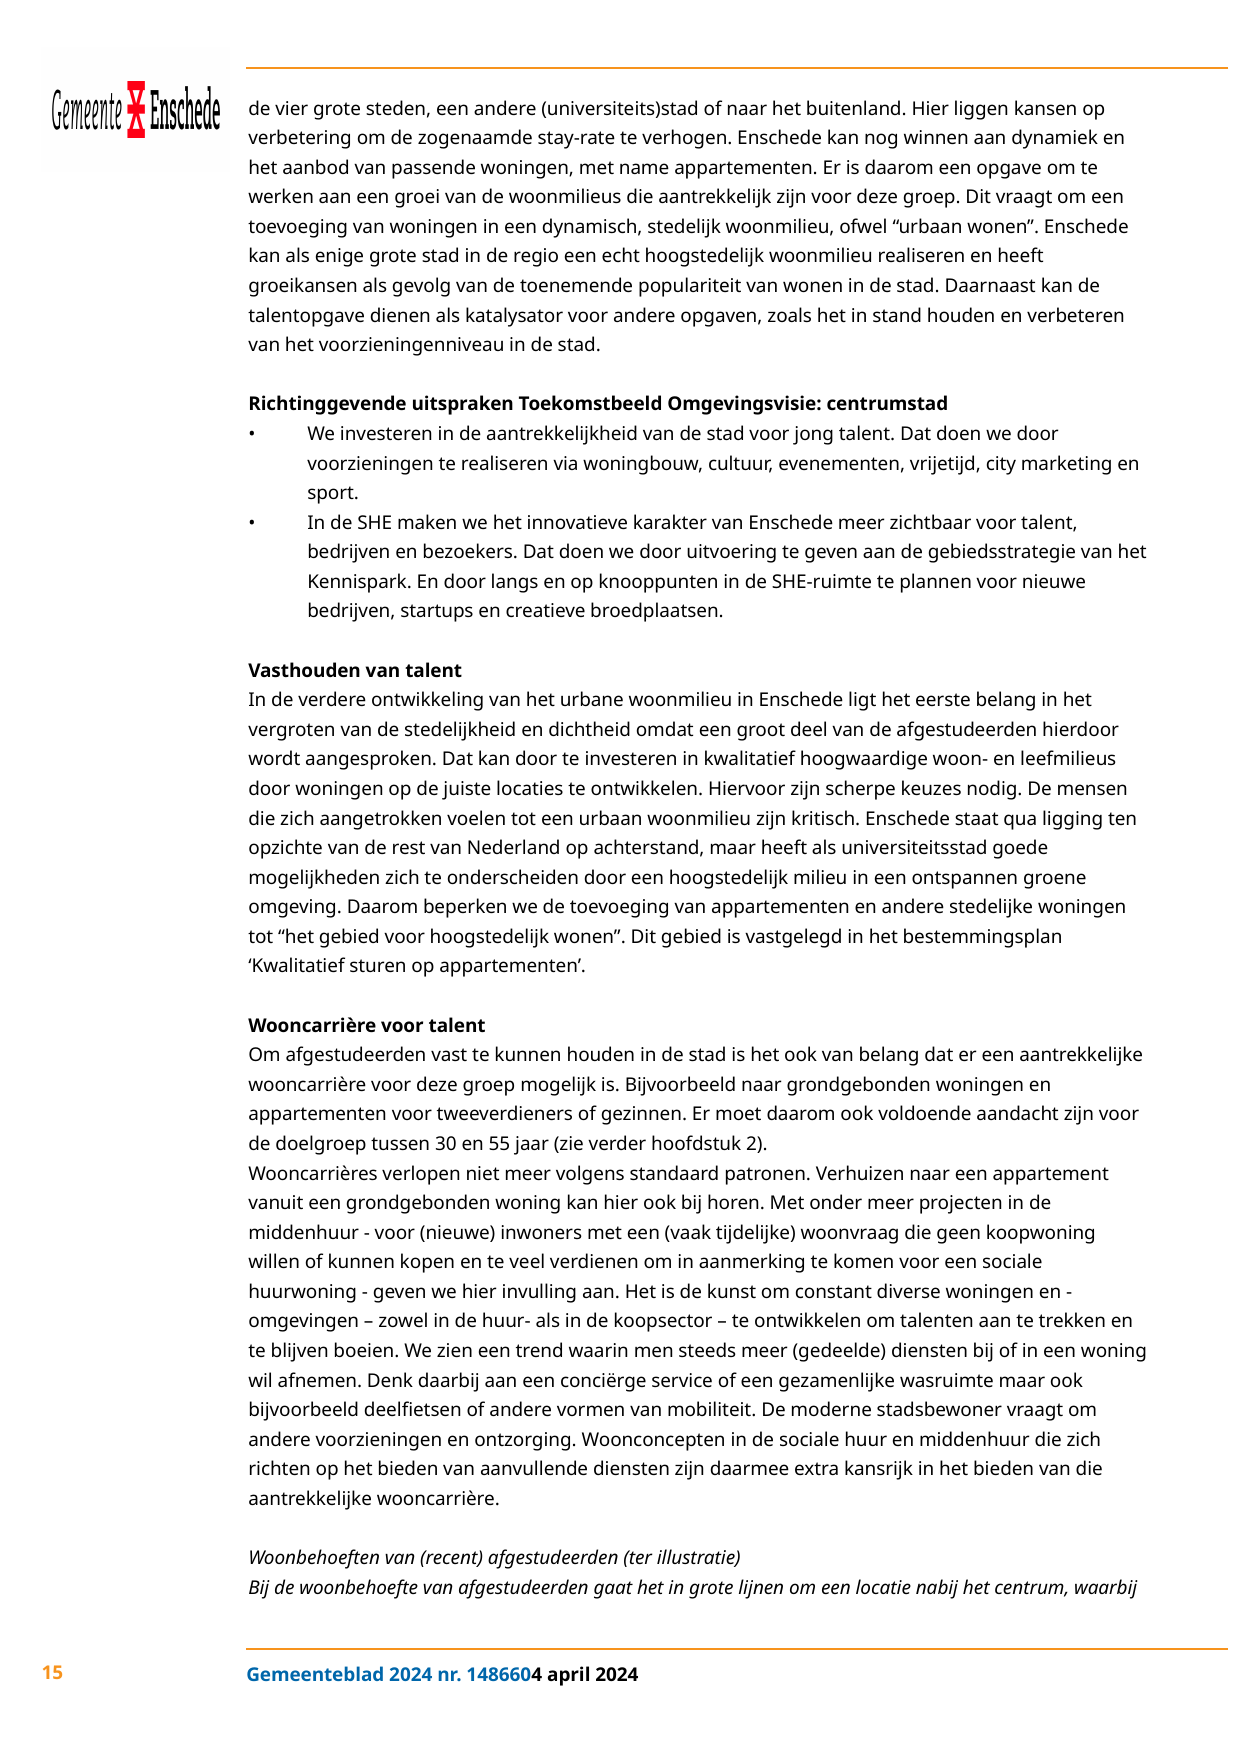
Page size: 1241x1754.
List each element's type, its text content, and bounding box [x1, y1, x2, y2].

text Om afgestudeerden vast te kunnen houden in de stad is het ook van belang dat er een aantrekkelijke wooncarrière voor deze groep mogelijk is. Bijvoorbeeld naar grondgebonden woningen en appartementen voor tweeverdieners of gezinnen. Er moet daarom ook voldoende aandacht zijn voor de doelgroep tussen 30 en 55 jaar (zie verder hoofdstuk 2). [248, 1041, 1152, 1156]
text Vasthouden van talent [248, 657, 1152, 683]
text Woonbehoeften van (recent) afgestudeerden (ter illustratie) [248, 1544, 1152, 1570]
text Wooncarrière voor talent [248, 1012, 1152, 1038]
picture [41, 47, 231, 172]
list In de SHE maken we het innovatieve karakter van Enschede meer zichtbaar voor talent, bedrijven en bezoekers. Dat doen we door uitvoering te geven aan de gebiedsstrategie van het Kennispark. En door langs en op knooppunten in de SHE-ruimte te plannen voor nieuwe bedrijven, startups en creatieve broedplaatsen. [248, 509, 1152, 623]
text Bij de woonbehoefte van afgestudeerden gaat het in grote lijnen om een locatie nabij het centrum, waarbij [248, 1574, 1152, 1600]
text Wooncarrières verlopen niet meer volgens standaard patronen. Verhuizen naar een appartement vanuit een grondgebonden woning kan hier ook bij horen. Met onder meer projecten in de middenhuur - voor (nieuwe) inwoners met een (vaak tijdelijke) woonvraag die geen koopwoning willen of kunnen kopen en te veel verdienen om in aanmerking te komen voor een sociale huurwoning - geven we hier invulling aan. Het is de kunst om constant diverse woningen en -omgevingen – zowel in de huur- als in de koopsector – te ontwikkelen om talenten aan te trekken en te blijven boeien. We zien een trend waarin men steeds meer (gedeelde) diensten bij of in een woning wil afnemen. Denk daarbij aan een conciërge service of een gezamenlijke wasruimte maar ook bijvoorbeeld deelfietsen of andere vormen van mobiliteit. De moderne stadsbewoner vraagt om andere voorzieningen en ontzorging. Woonconcepten in de sociale huur en middenhuur die zich richten op het bieden van aanvullende diensten zijn daarmee extra kansrijk in het bieden van die aantrekkelijke wooncarrière. [248, 1160, 1152, 1511]
text Richtinggevende uitspraken Toekomstbeeld Omgevingsvisie: centrumstad [248, 391, 1152, 416]
list We investeren in de aantrekkelijkheid van de stad voor jong talent. Dat doen we door voorzieningen te realiseren via woningbouw, cultuur, evenementen, vrijetijd, city marketing en sport. [248, 420, 1152, 505]
text de vier grote steden, een andere (universiteits)stad of naar het buitenland. Hier liggen kansen op verbetering om de zogenaamde stay-rate te verhogen. Enschede kan nog winnen aan dynamiek en het aanbod van passende woningen, met name appartementen. Er is daarom een opgave om te werken aan een groei van de woonmilieus die aantrekkelijk zijn voor deze groep. Dit vraagt om een toevoeging van woningen in een dynamisch, stedelijk woonmilieu, ofwel “urbaan wonen”. Enschede kan als enige grote stad in de regio een echt hoogstedelijk woonmilieu realiseren en heeft groeikansen als gevolg van de toenemende populariteit van wonen in de stad. Daarnaast kan de talentopgave dienen als katalysator voor andere opgaven, zoals het in stand houden en verbeteren van het voorzieningenniveau in de stad. [248, 95, 1152, 357]
text In de verdere ontwikkeling van het urbane woonmilieu in Enschede ligt het eerste belang in het vergroten van de stedelijkheid en dichtheid omdat een groot deel van de afgestudeerden hierdoor wordt aangesproken. Dat kan door te investeren in kwalitatief hoogwaardige woon- en leefmilieus door woningen op de juiste locaties te ontwikkelen. Hiervoor zijn scherpe keuzes nodig. De mensen die zich aangetrokken voelen tot een urbaan woonmilieu zijn kritisch. Enschede staat qua ligging ten opzichte van de rest van Nederland op achterstand, maar heeft als universiteitsstad goede mogelijkheden zich te onderscheiden door een hoogstedelijk milieu in een ontspannen groene omgeving. Daarom beperken we de toevoeging van appartementen en andere stedelijke woningen tot “het gebied voor hoogstedelijk wonen”. Dit gebied is vastgelegd in het bestemmingsplan ‘Kwalitatief sturen op appartementen’. [248, 686, 1152, 978]
